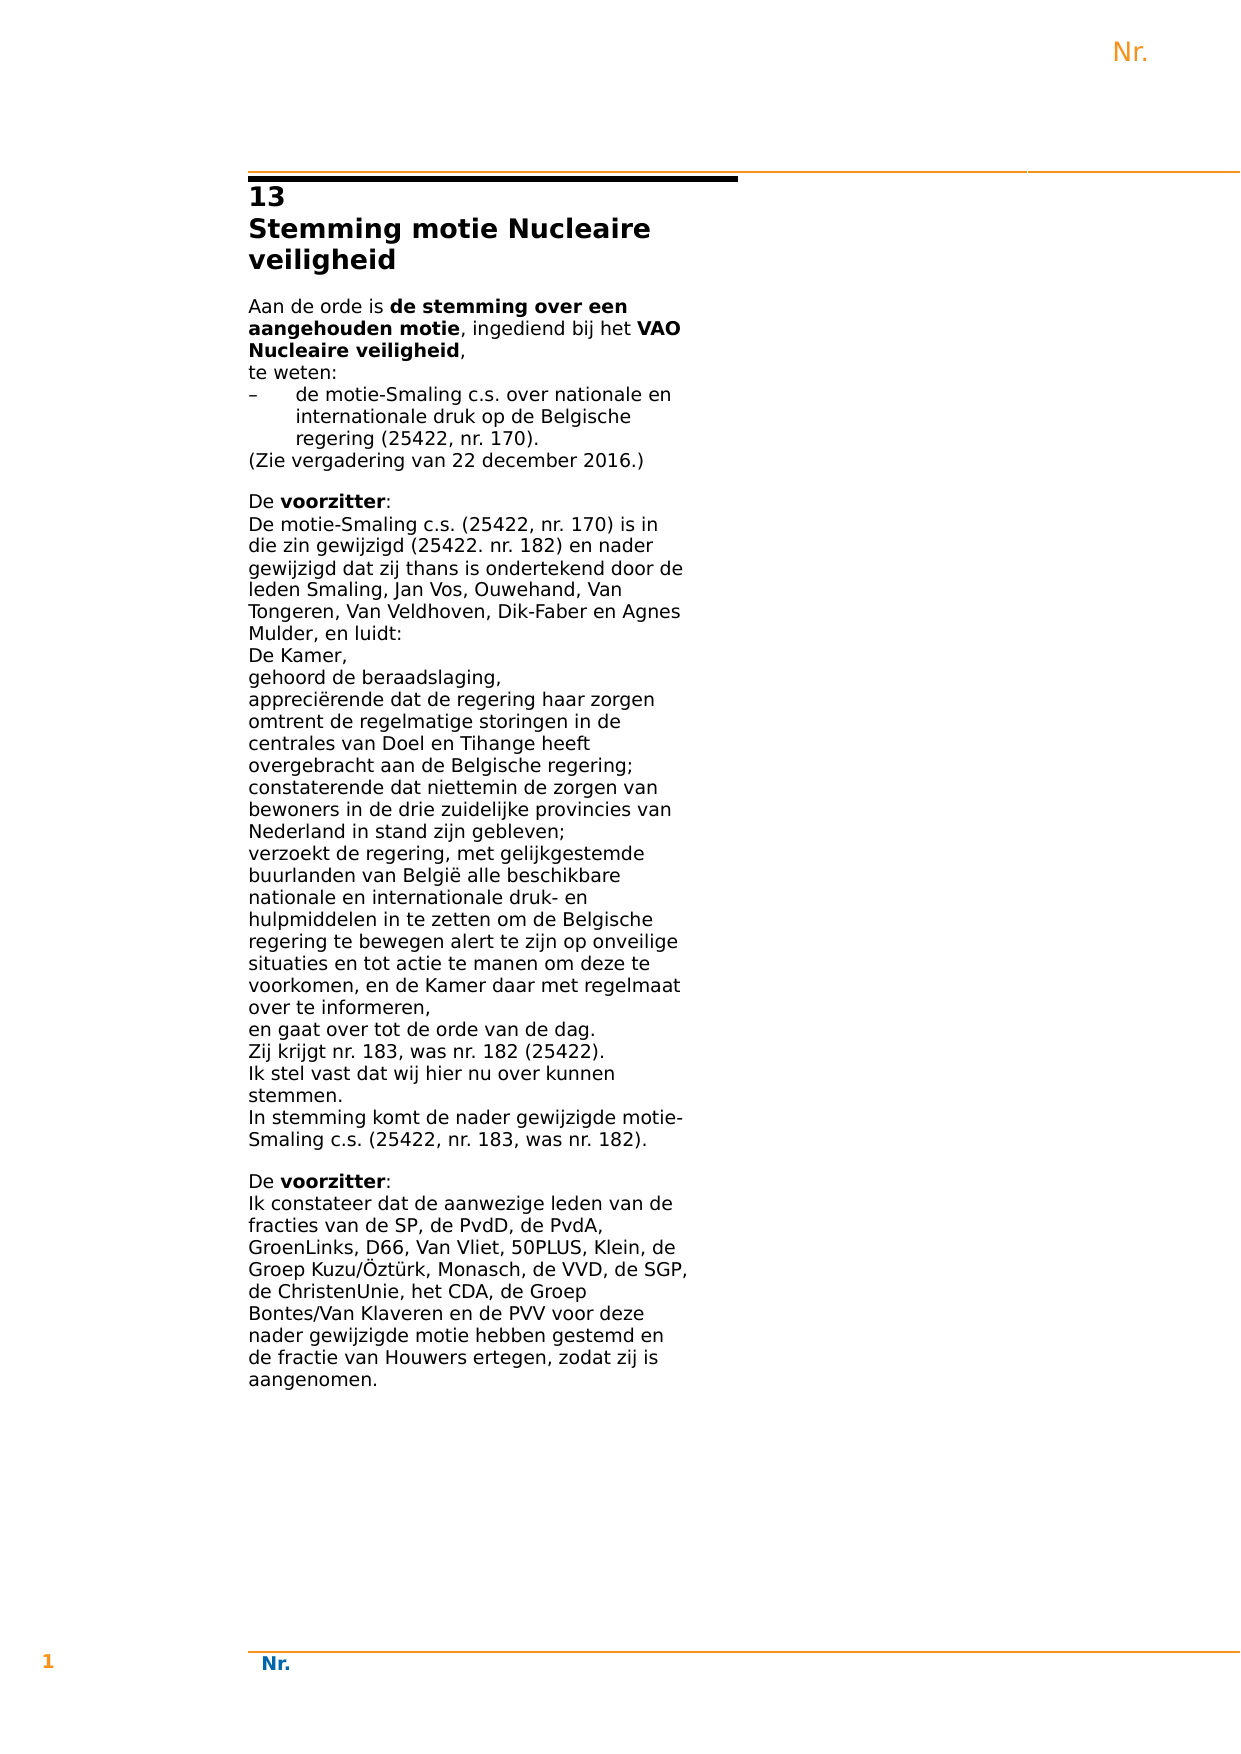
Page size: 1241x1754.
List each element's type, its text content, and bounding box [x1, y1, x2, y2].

text gehoord de beraadslaging, [248, 667, 691, 689]
text Ik stel vast dat wij hier nu over kunnen stemmen. [248, 1063, 691, 1107]
text In stemming komt de nader gewijzigde motie-Smaling c.s. (25422, nr. 183, was nr. 182). [248, 1107, 691, 1151]
text (Zie vergadering van 22 december 2016.) [248, 449, 691, 471]
text te weten: [248, 362, 691, 383]
text De Kamer, [248, 645, 691, 667]
text Ik constateer dat de aanwezige leden van de fracties van de SP, de PvdD, de PvdA, GroenLinks, D66, Van Vliet, 50PLUS, Klein, de Groep Kuzu/Öztürk, Monasch, de VVD, de SGP, de ChristenUnie, het CDA, de Groep Bontes/Van Klaveren en de PVV voor deze nader gewijzigde motie hebben gestemd en de fractie van Houwers ertegen, zodat zij is aangenomen. [248, 1193, 691, 1391]
text en gaat over tot de orde van de dag. [248, 1019, 691, 1041]
list de motie-Smaling c.s. over nationale en internationale druk op de Belgische regering (25422, nr. 170). [248, 383, 691, 449]
text appreciërende dat de regering haar zorgen omtrent de regelmatige storingen in de centrales van Doel en Tihange heeft overgebracht aan de Belgische regering; [248, 689, 691, 777]
title 13 Stemming motie Nucleaire veiligheid [248, 182, 691, 276]
text Zij krijgt nr. 183, was nr. 182 (25422). [248, 1041, 691, 1063]
text Aan de orde is de stemming over een aangehouden motie, ingediend bij het VAO Nucleaire veiligheid, [248, 296, 691, 362]
text verzoekt de regering, met gelijkgestemde buurlanden van België alle beschikbare nationale en internationale druk- en hulpmiddelen in te zetten om de Belgische regering te bewegen alert te zijn op onveilige situaties en tot actie te manen om deze te voorkomen, en de Kamer daar met regelmaat over te informeren, [248, 843, 691, 1019]
text constaterende dat niettemin de zorgen van bewoners in de drie zuidelijke provincies van Nederland in stand zijn gebleven; [248, 777, 691, 843]
text De voorzitter: [248, 1171, 691, 1193]
text De voorzitter: [248, 491, 691, 513]
text De motie-Smaling c.s. (25422, nr. 170) is in die zin gewijzigd (25422. nr. 182) en nader gewijzigd dat zij thans is ondertekend door de leden Smaling, Jan Vos, Ouwehand, Van Tongeren, Van Veldhoven, Dik-Faber en Agnes Mulder, en luidt: [248, 513, 691, 645]
